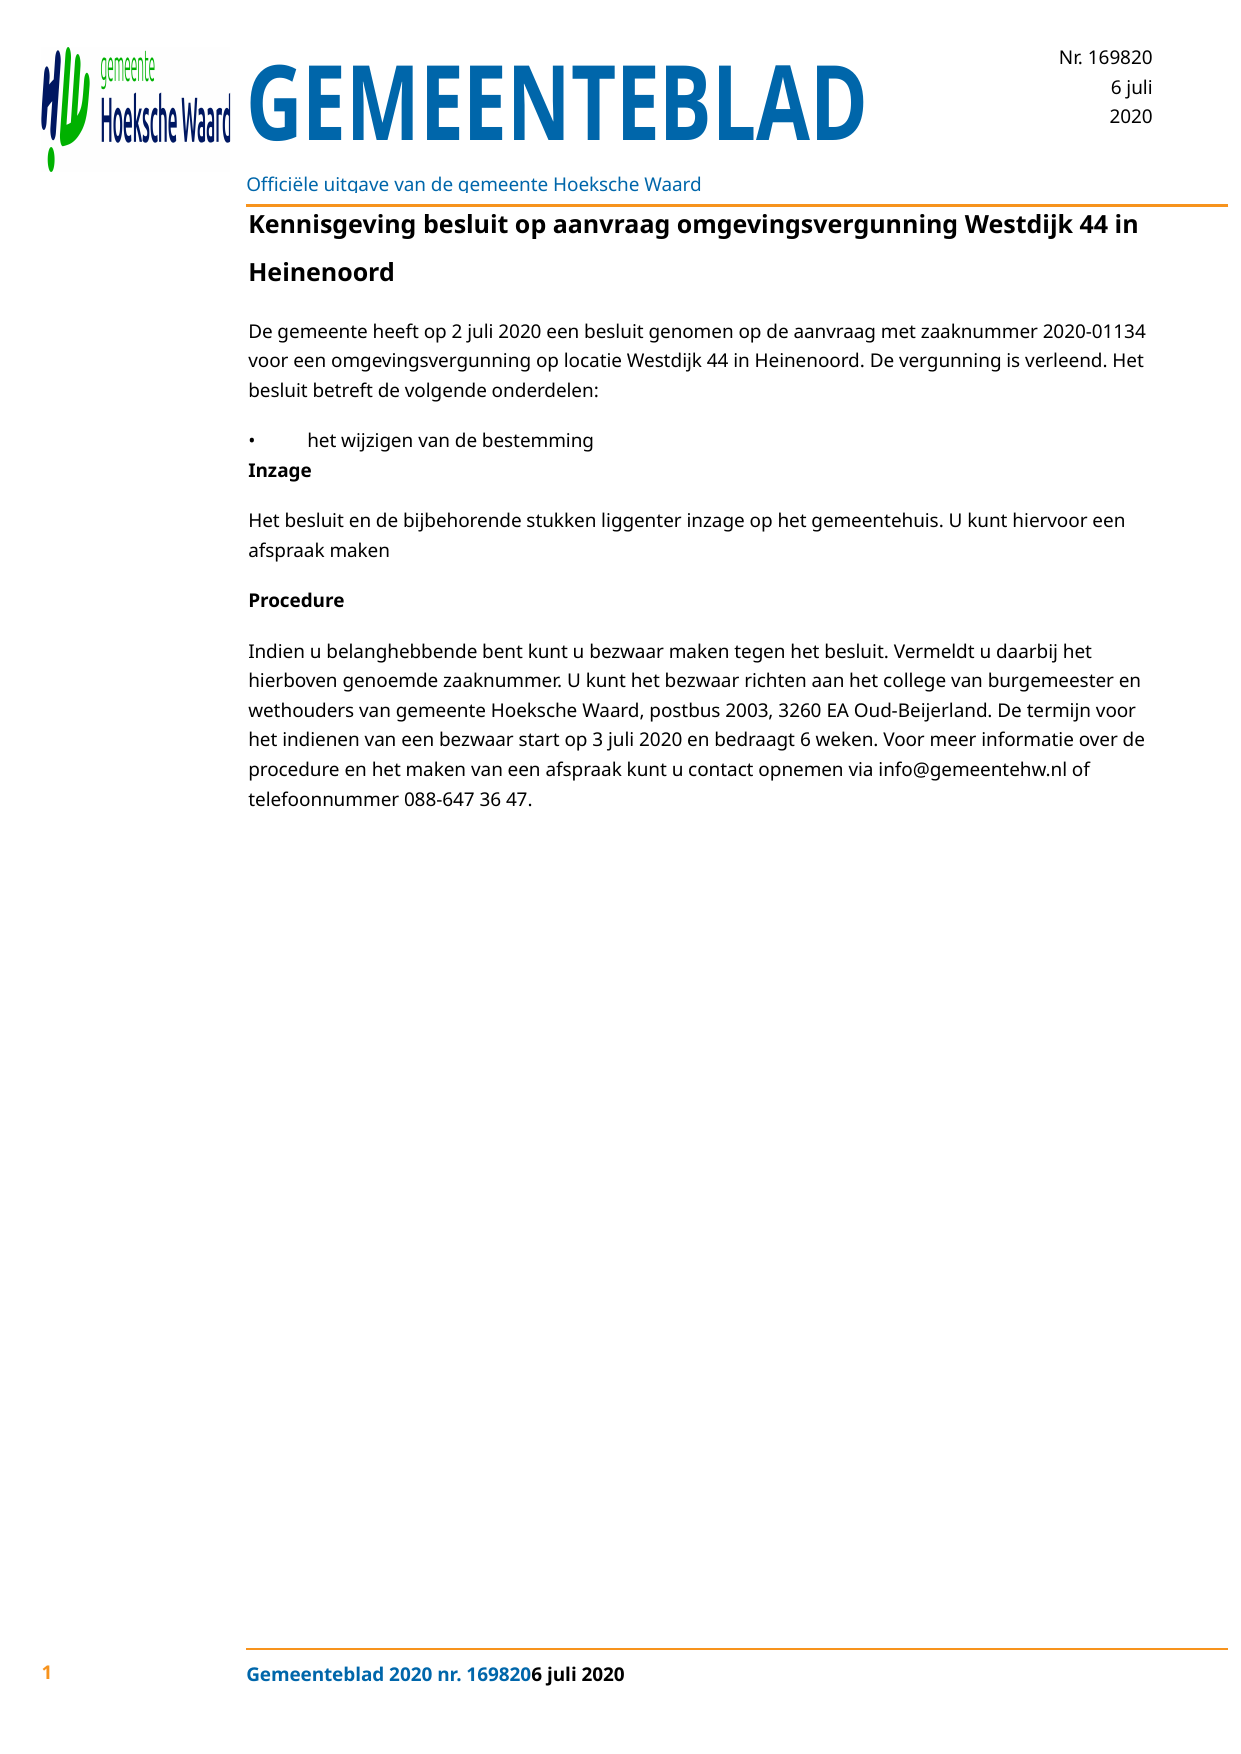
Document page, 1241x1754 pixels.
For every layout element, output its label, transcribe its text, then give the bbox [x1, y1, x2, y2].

list het wijzigen van de bestemming [248, 427, 1152, 453]
text De gemeente heeft op 2 juli 2020 een besluit genomen op de aanvraag met zaaknummer 2020-01134 voor een omgevingsvergunning op locatie Westdijk 44 in Heinenoord. De vergunning is verleend. Het besluit betreft de volgende onderdelen: [248, 318, 1152, 403]
text Inzage [248, 457, 1152, 483]
text Het besluit en de bijbehorende stukken liggenter inzage op het gemeentehuis. U kunt hiervoor een afspraak maken [248, 507, 1152, 563]
text Kennisgeving besluit op aanvraag omgevingsvergunning Westdijk 44 in Heinenoord [248, 207, 1152, 288]
text Procedure [248, 587, 1152, 613]
picture [41, 47, 231, 172]
text Indien u belanghebbende bent kunt u bezwaar maken tegen het besluit. Vermeldt u daarbij het hierboven genoemde zaaknummer. U kunt het bezwaar richten aan het college van burgemeester en wethouders van gemeente Hoeksche Waard, postbus 2003, 3260 EA Oud-Beijerland. De termijn voor het indienen van een bezwaar start op 3 juli 2020 en bedraagt 6 weken. Voor meer informatie over de procedure en het maken van een afspraak kunt u contact opnemen via info@gemeentehw.nl of telefoonnummer 088-647 36 47. [248, 638, 1152, 812]
